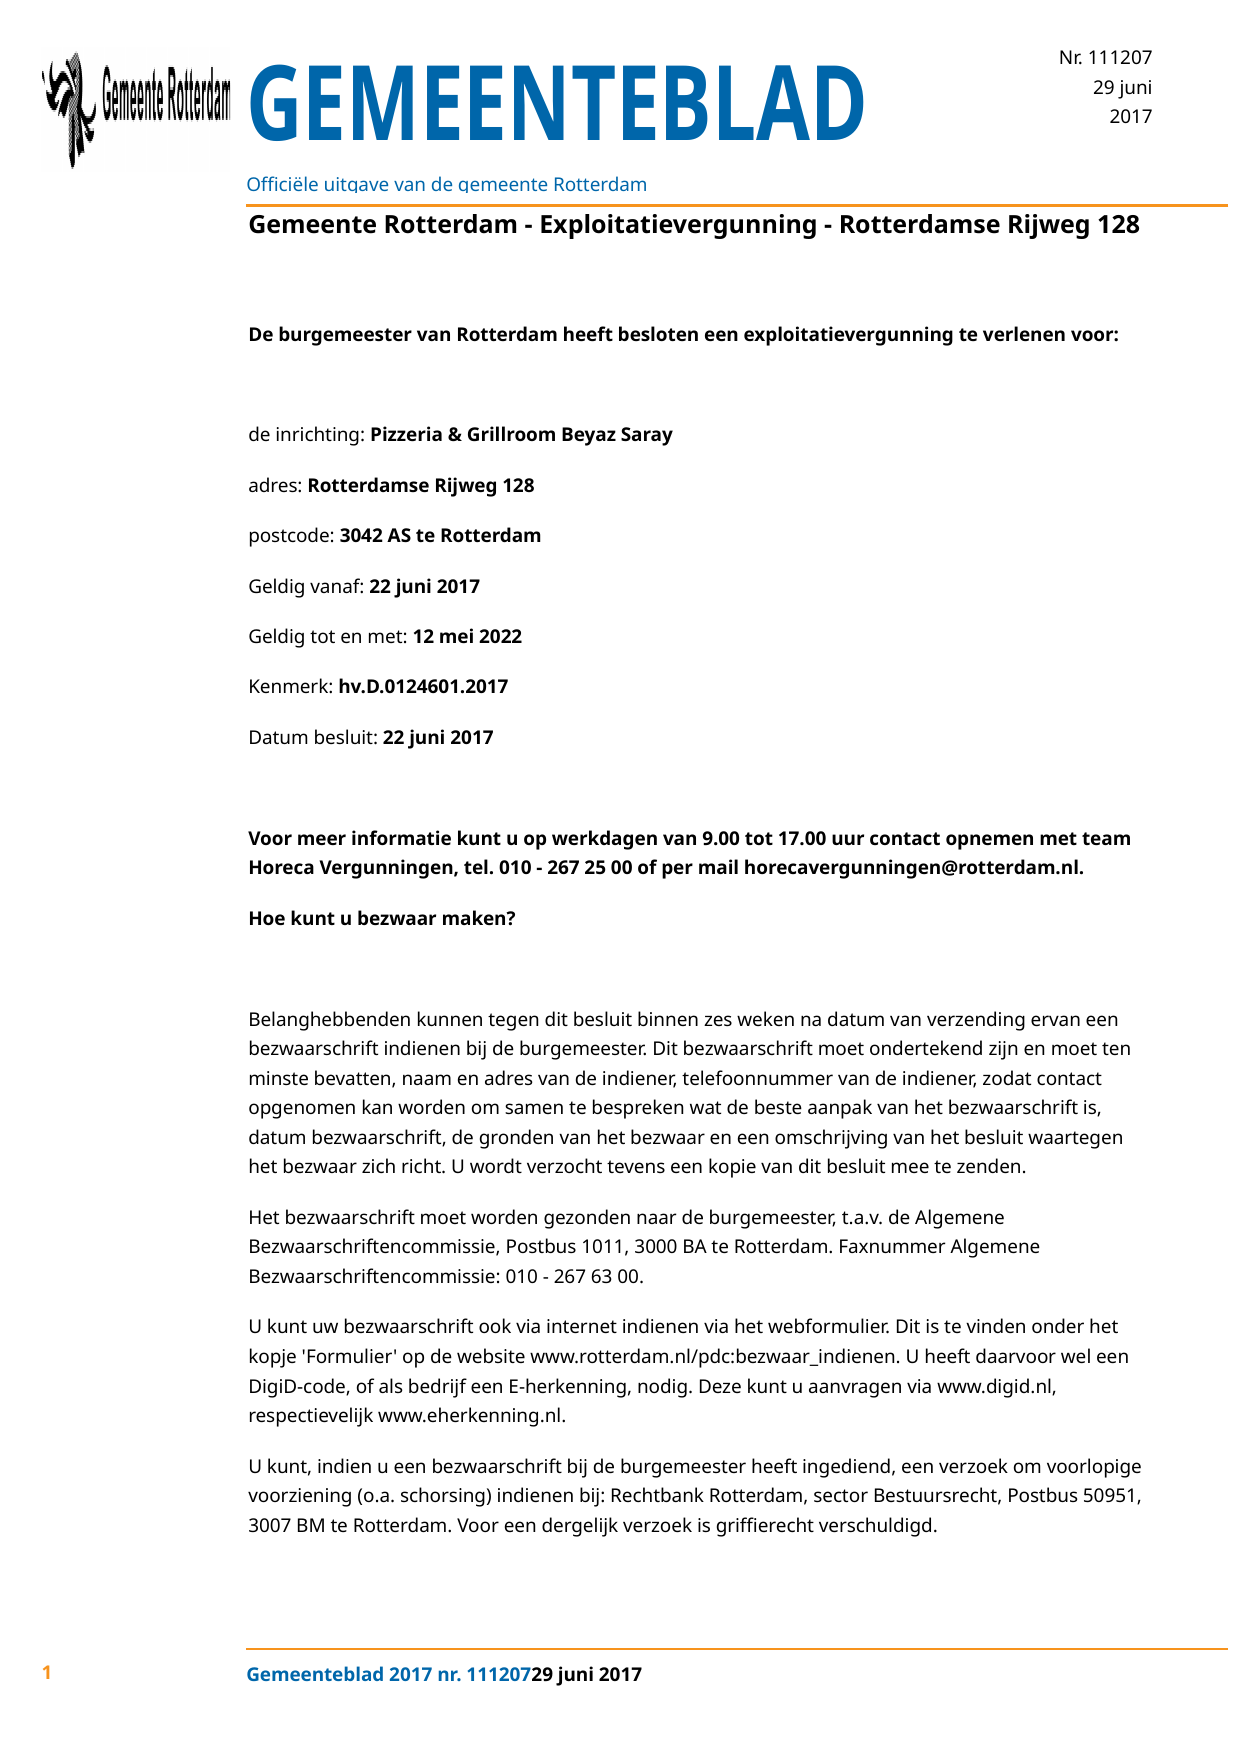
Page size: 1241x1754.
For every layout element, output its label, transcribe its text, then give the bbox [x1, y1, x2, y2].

text Geldig tot en met: 12 mei 2022 [248, 623, 1152, 649]
text Datum besluit: 22 juni 2017 [248, 724, 1152, 750]
text de inrichting: Pizzeria & Grillroom Beyaz Saray [248, 422, 1152, 447]
text postcode: 3042 AS te Rotterdam [248, 522, 1152, 548]
text Hoe kunt u bezwaar maken? [248, 905, 1152, 931]
text Belanghebbenden kunnen tegen dit besluit binnen zes weken na datum van verzending ervan een bezwaarschrift indienen bij de burgemeester. Dit bezwaarschrift moet ondertekend zijn en moet ten minste bevatten, naam en adres van de indiener, telefoonnummer van de indiener, zodat contact opgenomen kan worden om samen te bespreken wat de beste aanpak van het bezwaarschrift is, datum bezwaarschrift, de gronden van het bezwaar en een omschrijving van het besluit waartegen het bezwaar zich richt. U wordt verzocht tevens een kopie van dit besluit mee te zenden. [248, 1006, 1152, 1179]
text adres: Rotterdamse Rijweg 128 [248, 472, 1152, 498]
text Geldig vanaf: 22 juni 2017 [248, 573, 1152, 598]
text Voor meer informatie kunt u op werkdagen van 9.00 tot 17.00 uur contact opnemen met team Horeca Vergunningen, tel. 010 - 267 25 00 of per mail horecavergunningen@rotterdam.nl. [248, 825, 1152, 880]
text U kunt, indien u een bezwaarschrift bij de burgemeester heeft ingediend, een verzoek om voorlopige voorziening (o.a. schorsing) indienen bij: Rechtbank Rotterdam, sector Bestuursrecht, Postbus 50951, 3007 BM te Rotterdam. Voor een dergelijk verzoek is griffierecht verschuldigd. [248, 1453, 1152, 1538]
text Gemeente Rotterdam - Exploitatievergunning - Rotterdamse Rijweg 128 [248, 207, 1152, 241]
picture [41, 47, 231, 172]
text Het bezwaarschrift moet worden gezonden naar de burgemeester, t.a.v. de Algemene Bezwaarschriftencommissie, Postbus 1011, 3000 BA te Rotterdam. Faxnummer Algemene Bezwaarschriftencommissie: 010 - 267 63 00. [248, 1204, 1152, 1289]
text De burgemeester van Rotterdam heeft besloten een exploitatievergunning te verlenen voor: [248, 321, 1152, 346]
text Kenmerk: hv.D.0124601.2017 [248, 674, 1152, 699]
text U kunt uw bezwaarschrift ook via internet indienen via het webformulier. Dit is te vinden onder het kopje 'Formulier' op de website www.rotterdam.nl/pdc:bezwaar_indienen. U heeft daarvoor wel een DigiD-code, of als bedrijf een E-herkenning, nodig. Deze kunt u aanvragen via www.digid.nl, respectievelijk www.eherkenning.nl. [248, 1314, 1152, 1428]
